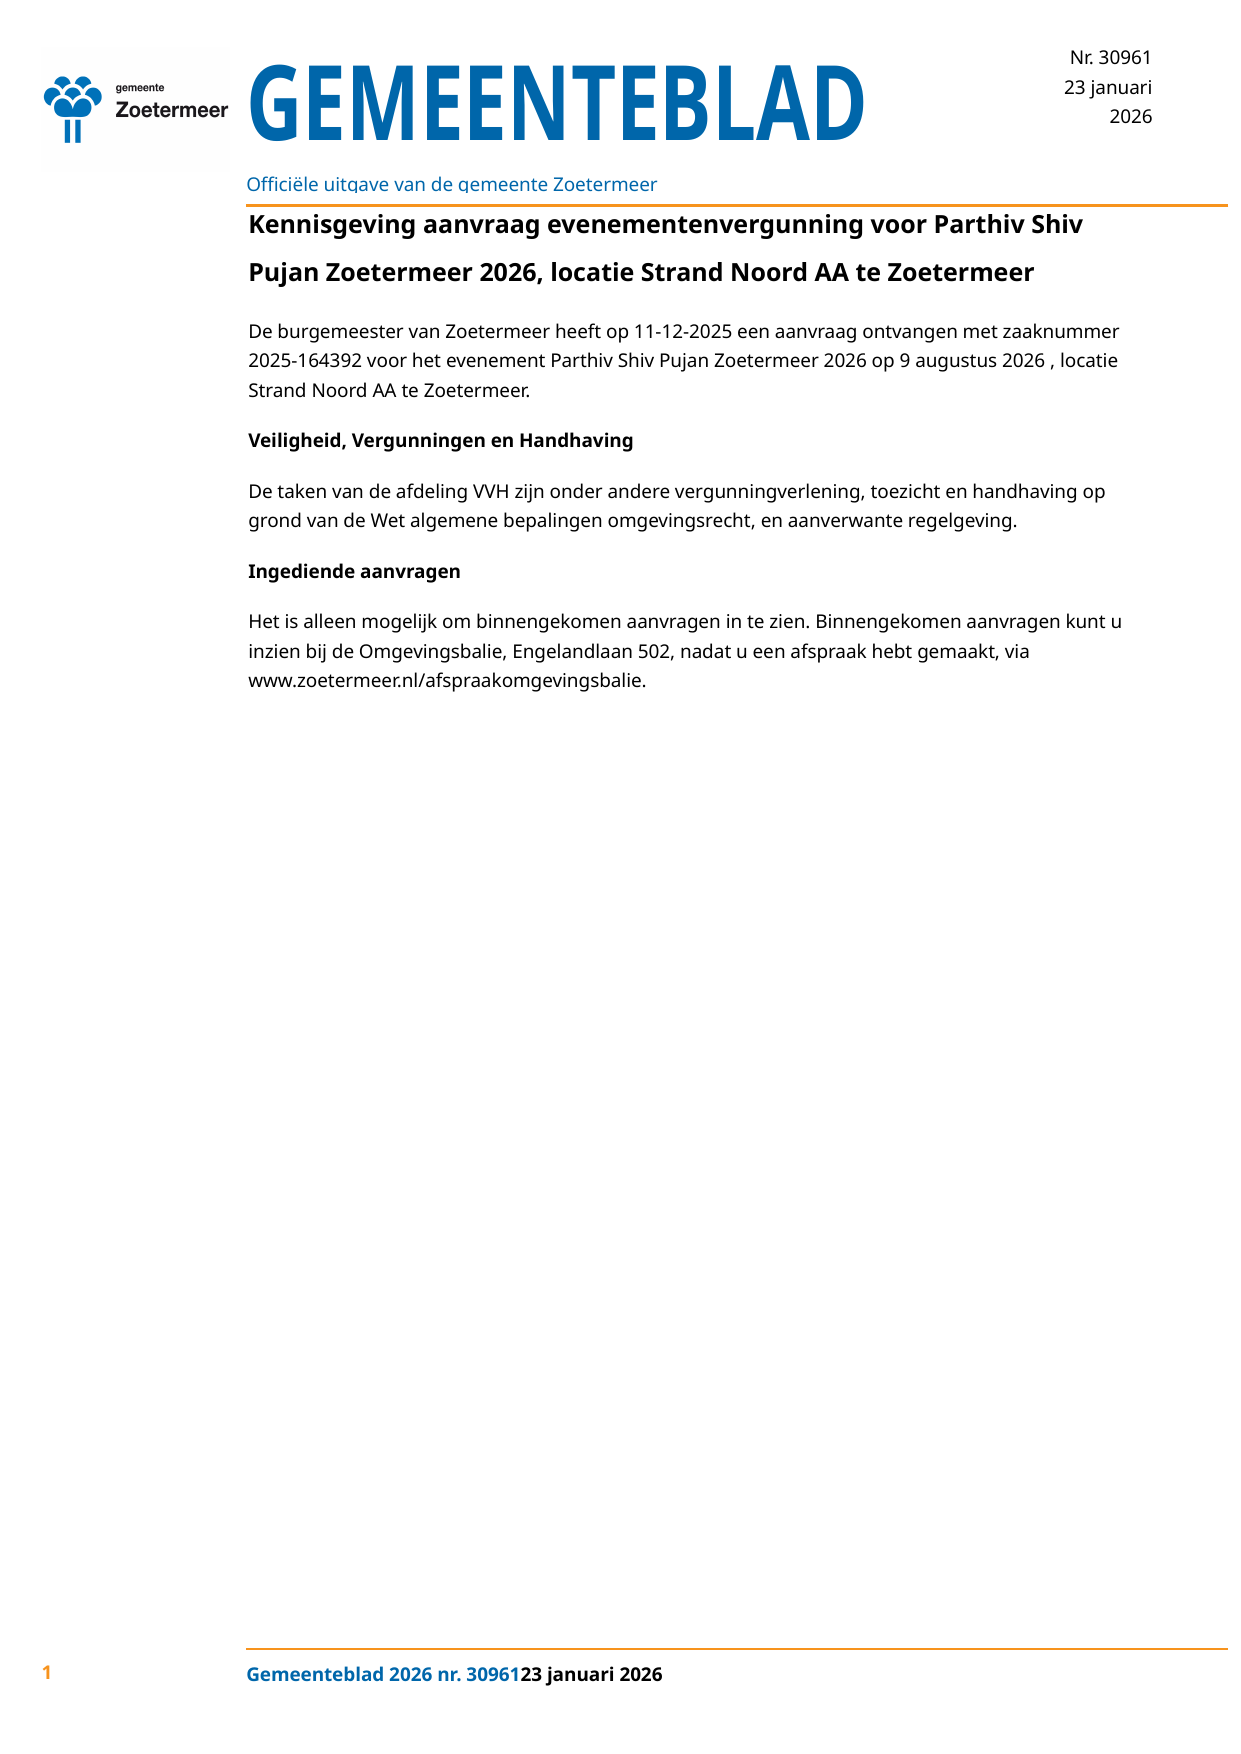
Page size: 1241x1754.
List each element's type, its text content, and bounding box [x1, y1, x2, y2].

text Het is alleen mogelijk om binnengekomen aanvragen in te zien. Binnengekomen aanvragen kunt u inzien bij de Omgevingsbalie, Engelandlaan 502, nadat u een afspraak hebt gemaakt, via www.zoetermeer.nl/afspraakomgevingsbalie. [248, 608, 1152, 693]
text Veiligheid, Vergunningen en Handhaving [248, 427, 1152, 453]
text De burgemeester van Zoetermeer heeft op 11-12-2025 een aanvraag ontvangen met zaaknummer 2025-164392 voor het evenement Parthiv Shiv Pujan Zoetermeer 2026 op 9 augustus 2026 , locatie Strand Noord AA te Zoetermeer. [248, 318, 1152, 403]
text De taken van de afdeling VVH zijn onder andere vergunningverlening, toezicht en handhaving op grond van de Wet algemene bepalingen omgevingsrecht, en aanverwante regelgeving. [248, 478, 1152, 533]
text Ingediende aanvragen [248, 558, 1152, 584]
text Kennisgeving aanvraag evenementenvergunning voor Parthiv Shiv Pujan Zoetermeer 2026, locatie Strand Noord AA te Zoetermeer [248, 207, 1152, 288]
picture [41, 47, 231, 172]
